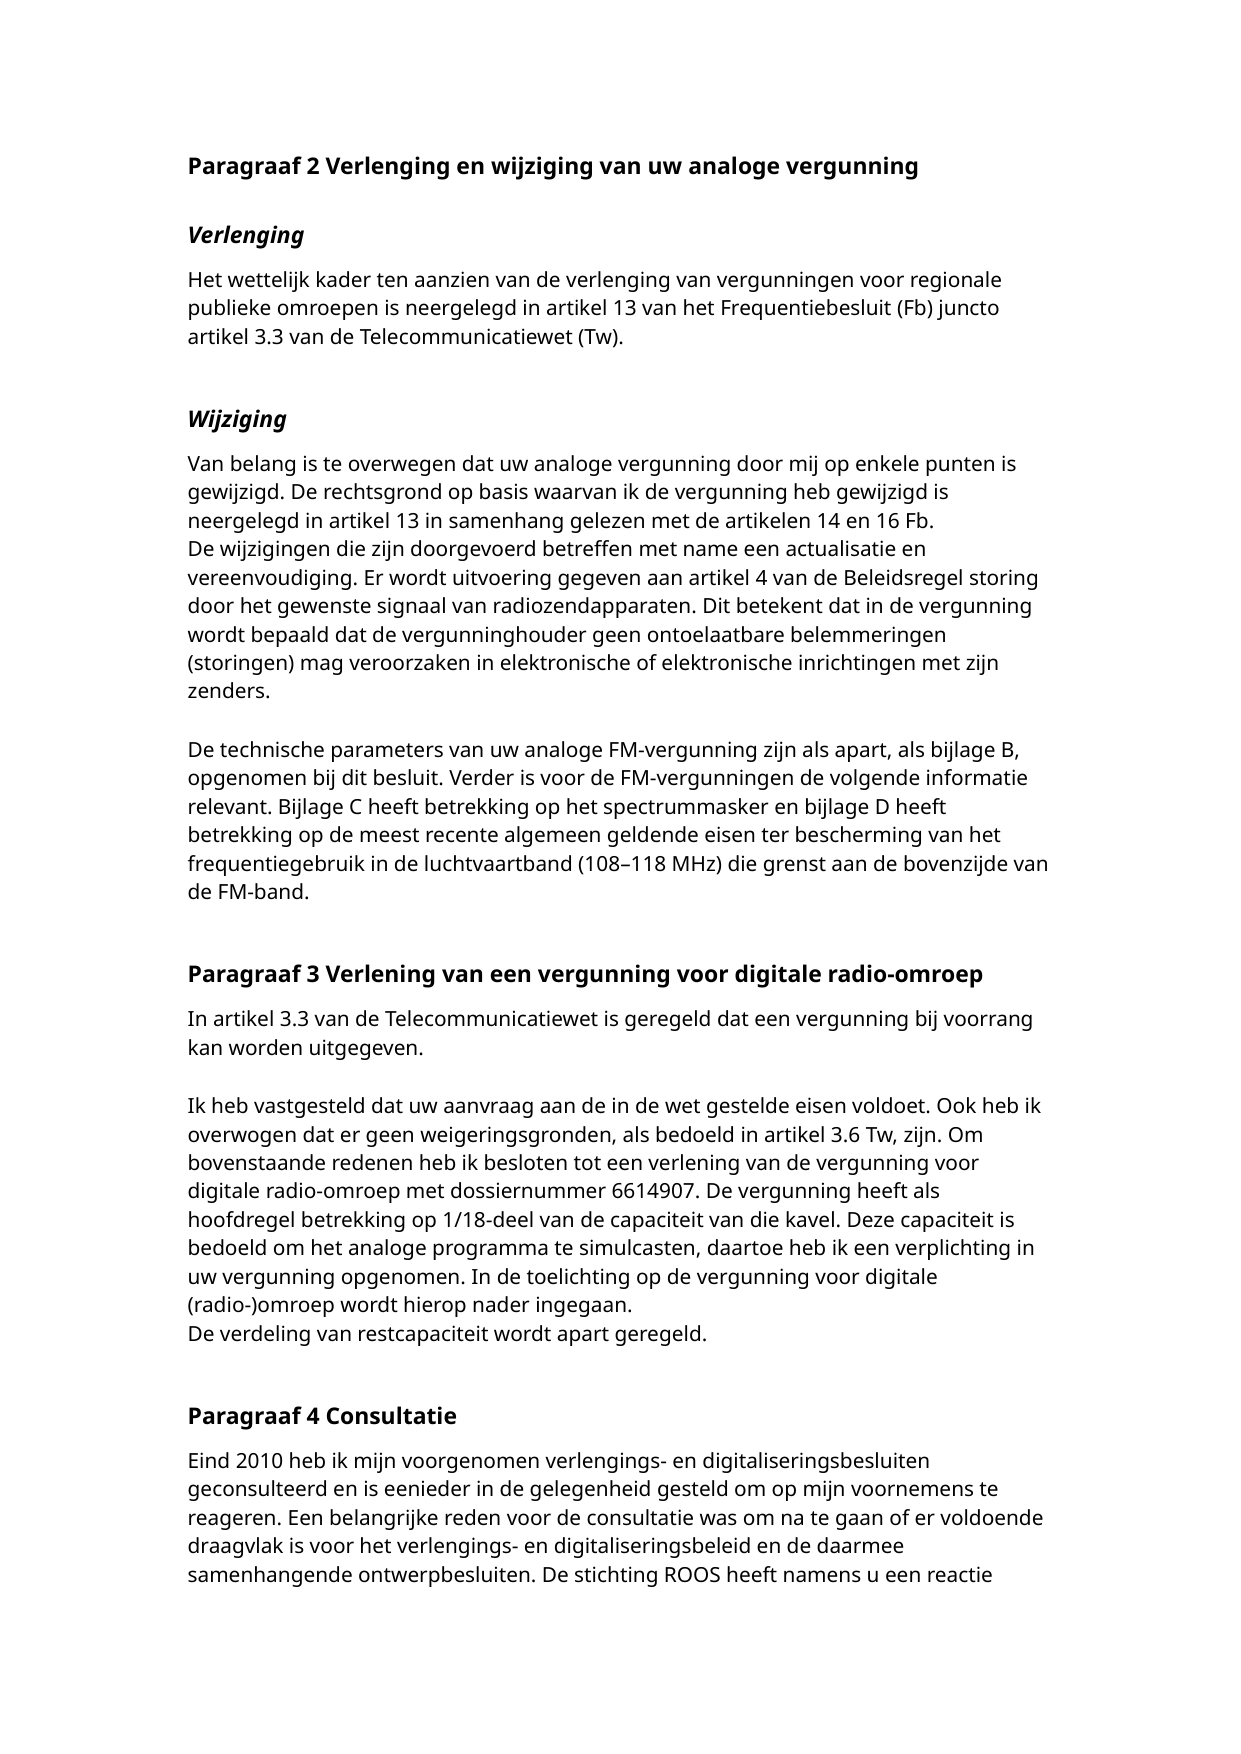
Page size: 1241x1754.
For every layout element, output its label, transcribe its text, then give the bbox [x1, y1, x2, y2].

subtitle Verlenging [187, 219, 1053, 250]
subtitle Wijziging [187, 403, 1053, 434]
text De verdeling van restcapaciteit wordt apart geregeld. [187, 1319, 1053, 1347]
text Eind 2010 heb ik mijn voorgenomen verlengings- en digitaliseringsbesluiten geconsulteerd en is eenieder in de gelegenheid gesteld om op mijn voornemens te reageren. Een belangrijke reden voor de consultatie was om na te gaan of er voldoende draagvlak is voor het verlengings- en digitaliseringsbeleid en de daarmee samenhangende ontwerpbesluiten. De stichting ROOS heeft namens u een reactie [187, 1446, 1053, 1588]
subtitle Paragraaf 4 Consultatie [187, 1400, 1053, 1431]
subtitle Paragraaf 3 Verlening van een vergunning voor digitale radio-omroep [187, 958, 1053, 989]
text Ik heb vastgesteld dat uw aanvraag aan de in de wet gestelde eisen voldoet. Ook heb ik overwogen dat er geen weigeringsgronden, als bedoeld in artikel 3.6 Tw, zijn. Om bovenstaande redenen heb ik besloten tot een verlening van de vergunning voor digitale radio-omroep met dossiernummer 6614907. De vergunning heeft als hoofdregel betrekking op 1/18-deel van de capaciteit van die kavel. Deze capaciteit is bedoeld om het analoge programma te simulcasten, daartoe heb ik een verplichting in uw vergunning opgenomen. In de toelichting op de vergunning voor digitale (radio-)omroep wordt hierop nader ingegaan. [187, 1091, 1053, 1319]
text De technische parameters van uw analoge FM-vergunning zijn als apart, als bijlage B, opgenomen bij dit besluit. Verder is voor de FM-vergunningen de volgende informatie relevant. Bijlage C heeft betrekking op het spectrummasker en bijlage D heeft betrekking op de meest recente algemeen geldende eisen ter bescherming van het frequentiegebruik in de luchtvaartband (108–118 MHz) die grenst aan de bovenzijde van de FM-band. [187, 735, 1053, 906]
text De wijzigingen die zijn doorgevoerd betreffen met name een actualisatie en vereenvoudiging. Er wordt uitvoering gegeven aan artikel 4 van de Beleidsregel storing door het gewenste signaal van radiozendapparaten. Dit betekent dat in de vergunning wordt bepaald dat de vergunninghouder geen ontoelaatbare belemmeringen (storingen) mag veroorzaken in elektronische of elektronische inrichtingen met zijn zenders. [187, 534, 1053, 705]
text In artikel 3.3 van de Telecommunicatiewet is geregeld dat een vergunning bij voorrang kan worden uitgegeven. [187, 1004, 1053, 1061]
text Van belang is te overwegen dat uw analoge vergunning door mij op enkele punten is gewijzigd. De rechtsgrond op basis waarvan ik de vergunning heb gewijzigd is neergelegd in artikel 13 in samenhang gelezen met de artikelen 14 en 16 Fb. [187, 449, 1053, 534]
subtitle Paragraaf 2 Verlenging en wijziging van uw analoge vergunning [187, 150, 1053, 181]
text Het wettelijk kader ten aanzien van de verlenging van vergunningen voor regionale publieke omroepen is neergelegd in artikel 13 van het Frequentiebesluit (Fb) juncto artikel 3.3 van de Telecommunicatiewet (Tw). [187, 265, 1053, 350]
